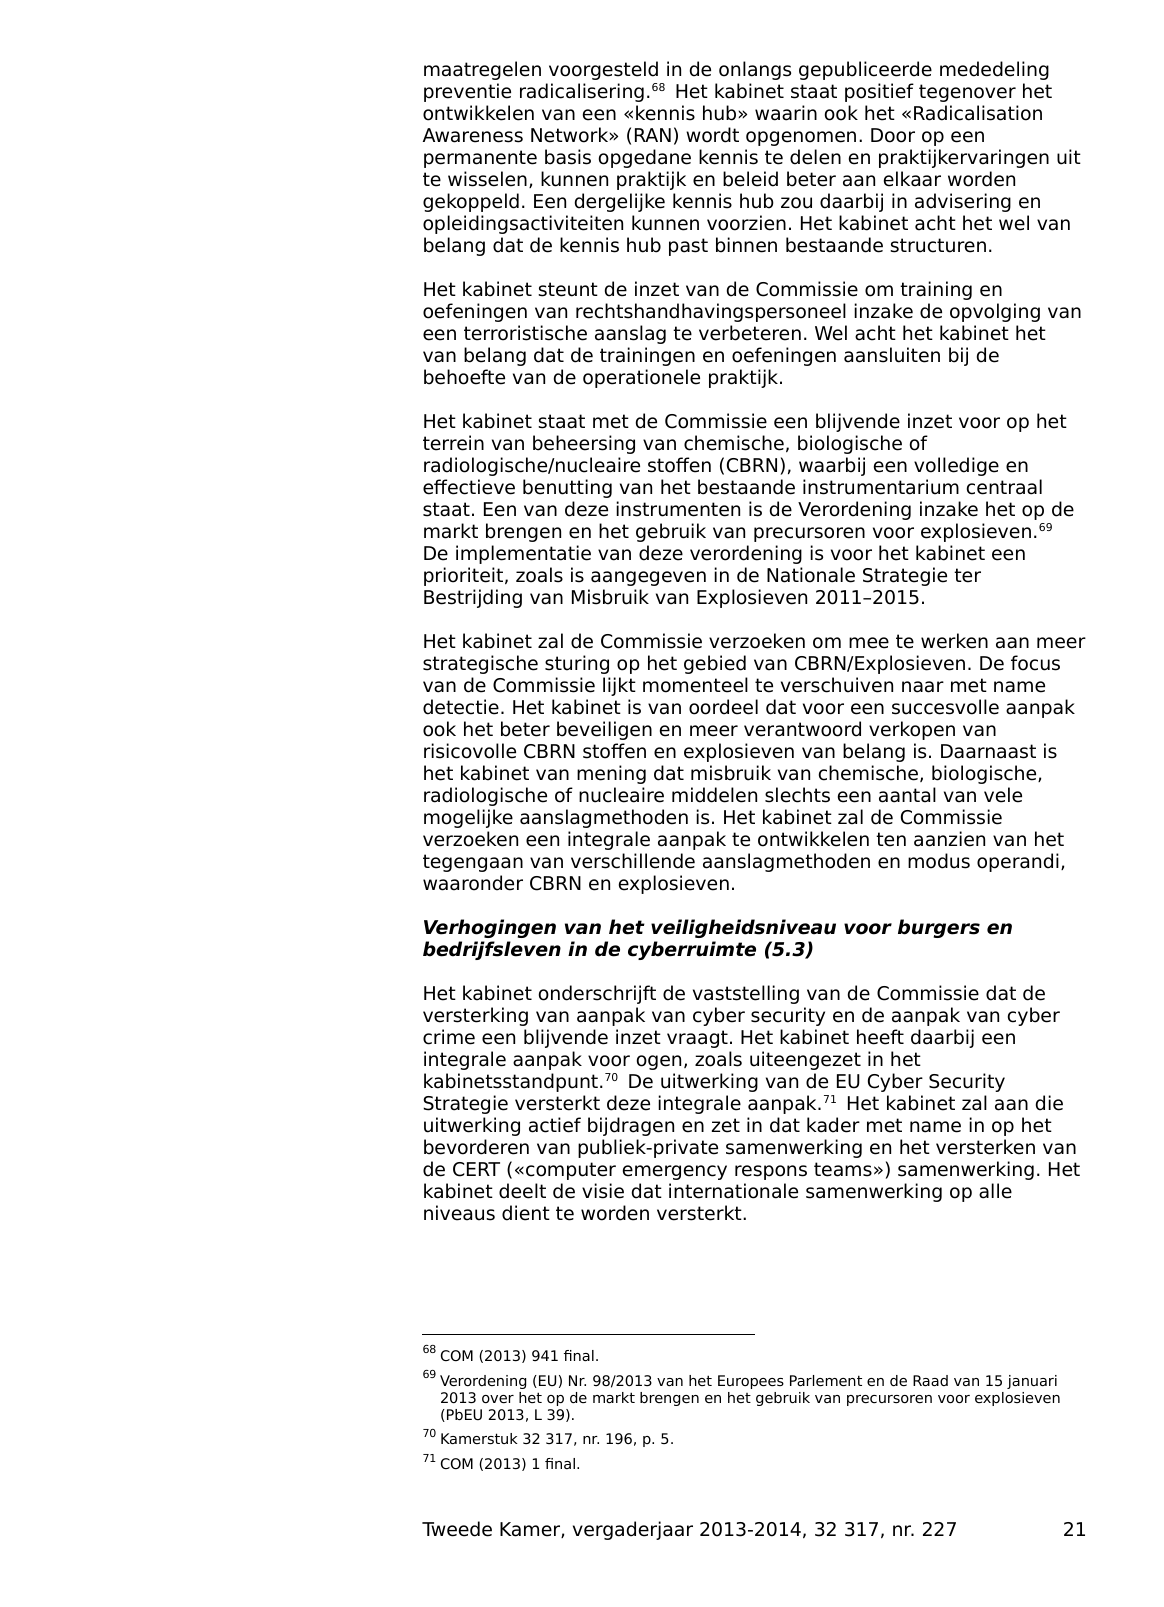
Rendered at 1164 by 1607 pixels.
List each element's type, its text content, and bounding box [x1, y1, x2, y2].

text Het kabinet onderschrijft de vaststelling van de Commissie dat de versterking van aanpak van cyber security en de aanpak van cyber crime een blijvende inzet vraagt. Het kabinet heeft daarbij een integrale aanpak voor ogen, zoals uiteengezet in het kabinetsstandpunt. De uitwerking van de EU Cyber Security Strategie versterkt deze integrale aanpak. Het kabinet zal aan die uitwerking actief bijdragen en zet in dat kader met name in op het bevorderen van publiek-private samenwerking en het versterken van de CERT («computer emergency respons teams») samenwerking. Het kabinet deelt de visie dat internationale samenwerking op alle niveaus dient te worden versterkt. [422, 983, 1087, 1225]
text Het kabinet zal de Commissie verzoeken om mee te werken aan meer strategische sturing op het gebied van CBRN/Explosieven. De focus van de Commissie lijkt momenteel te verschuiven naar met name detectie. Het kabinet is van oordeel dat voor een succesvolle aanpak ook het beter beveiligen en meer verantwoord verkopen van risicovolle CBRN stoffen en explosieven van belang is. Daarnaast is het kabinet van mening dat misbruik van chemische, biologische, radiologische of nucleaire middelen slechts een aantal van vele mogelijke aanslagmethoden is. Het kabinet zal de Commissie verzoeken een integrale aanpak te ontwikkelen ten aanzien van het tegengaan van verschillende aanslagmethoden en modus operandi, waaronder CBRN en explosieven. [422, 631, 1087, 895]
text Kamerstuk 32 317, nr. 196, p. 5. [422, 1427, 1087, 1449]
text Verordening (EU) Nr. 98/2013 van het Europees Parlement en de Raad van 15 januari 2013 over het op de markt brengen en het gebruik van precursoren voor explosieven (PbEU 2013, L 39). [422, 1368, 1087, 1424]
text Het kabinet staat met de Commissie een blijvende inzet voor op het terrein van beheersing van chemische, biologische of radiologische/nucleaire stoffen (CBRN), waarbij een volledige en effectieve benutting van het bestaande instrumentarium centraal staat. Een van deze instrumenten is de Verordening inzake het op de markt brengen en het gebruik van precursoren voor explosieven. De implementatie van deze verordening is voor het kabinet een prioriteit, zoals is aangegeven in de Nationale Strategie ter Bestrijding van Misbruik van Explosieven 2011–2015. [422, 411, 1087, 609]
text Het kabinet steunt de inzet van de Commissie om training en oefeningen van rechtshandhavingspersoneel inzake de opvolging van een terroristische aanslag te verbeteren. Wel acht het kabinet het van belang dat de trainingen en oefeningen aansluiten bij de behoefte van de operationele praktijk. [422, 279, 1087, 389]
subtitle Verhogingen van het veiligheidsniveau voor burgers en bedrijfsleven in de cyberruimte (5.3) [422, 917, 1087, 961]
text COM (2013) 1 final. [422, 1452, 1087, 1474]
text COM (2013) 941 final. [422, 1343, 1087, 1366]
text maatregelen voorgesteld in de onlangs gepubliceerde mededeling preventie radicalisering. Het kabinet staat positief tegenover het ontwikkelen van een «kennis hub» waarin ook het «Radicalisation Awareness Network» (RAN) wordt opgenomen. Door op een permanente basis opgedane kennis te delen en praktijkervaringen uit te wisselen, kunnen praktijk en beleid beter aan elkaar worden gekoppeld. Een dergelijke kennis hub zou daarbij in advisering en opleidingsactiviteiten kunnen voorzien. Het kabinet acht het wel van belang dat de kennis hub past binnen bestaande structuren. [422, 59, 1087, 257]
